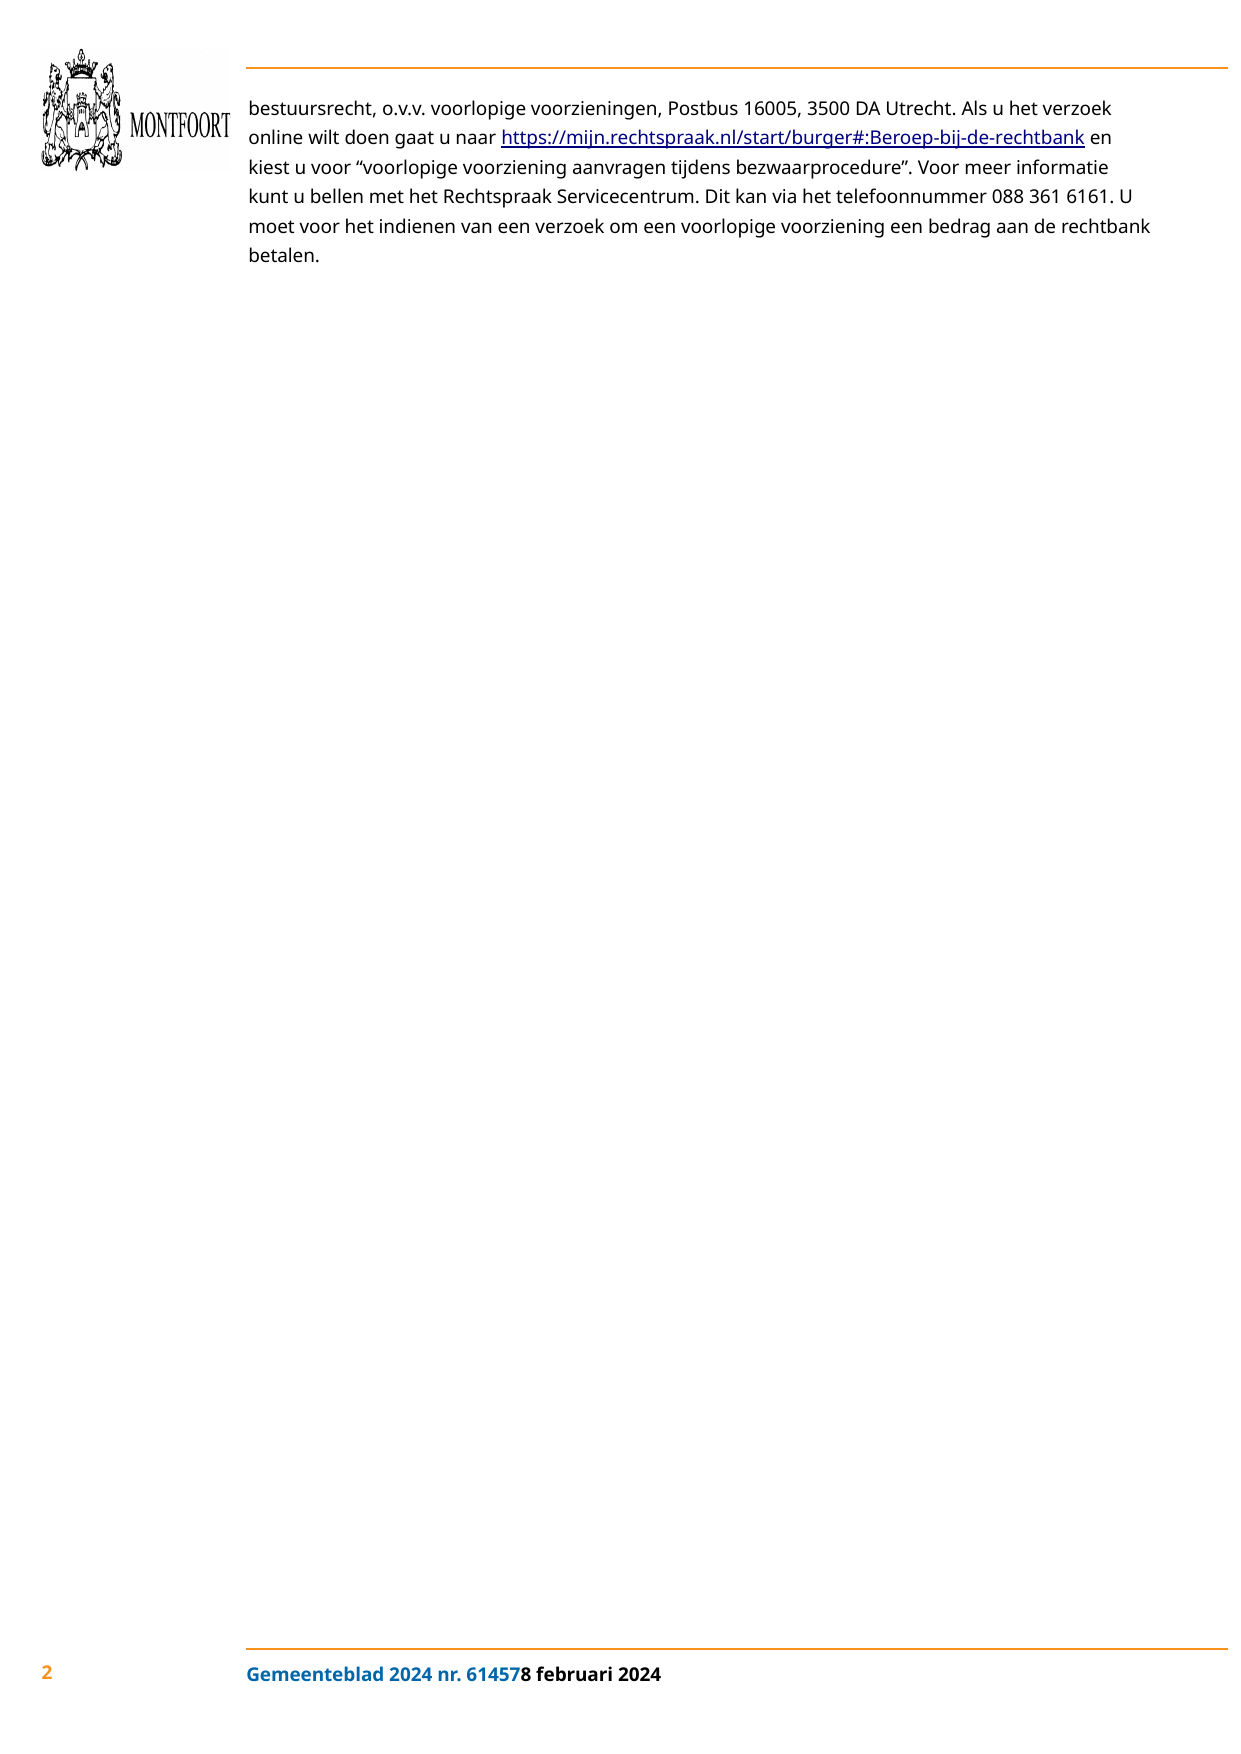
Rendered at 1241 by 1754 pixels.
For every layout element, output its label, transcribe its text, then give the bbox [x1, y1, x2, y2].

text bestuursrecht, o.v.v. voorlopige voorzieningen, Postbus 16005, 3500 DA Utrecht. Als u het verzoek online wilt doen gaat u naar https://mijn.rechtspraak.nl/start/burger#:Beroep-bij-de-rechtbank en kiest u voor “voorlopige voorziening aanvragen tijdens bezwaarprocedure”. Voor meer informatie kunt u bellen met het Rechtspraak Servicecentrum. Dit kan via het telefoonnummer 088 361 6161. U moet voor het indienen van een verzoek om een voorlopige voorziening een bedrag aan de rechtbank betalen. [248, 95, 1152, 268]
picture [41, 47, 231, 172]
